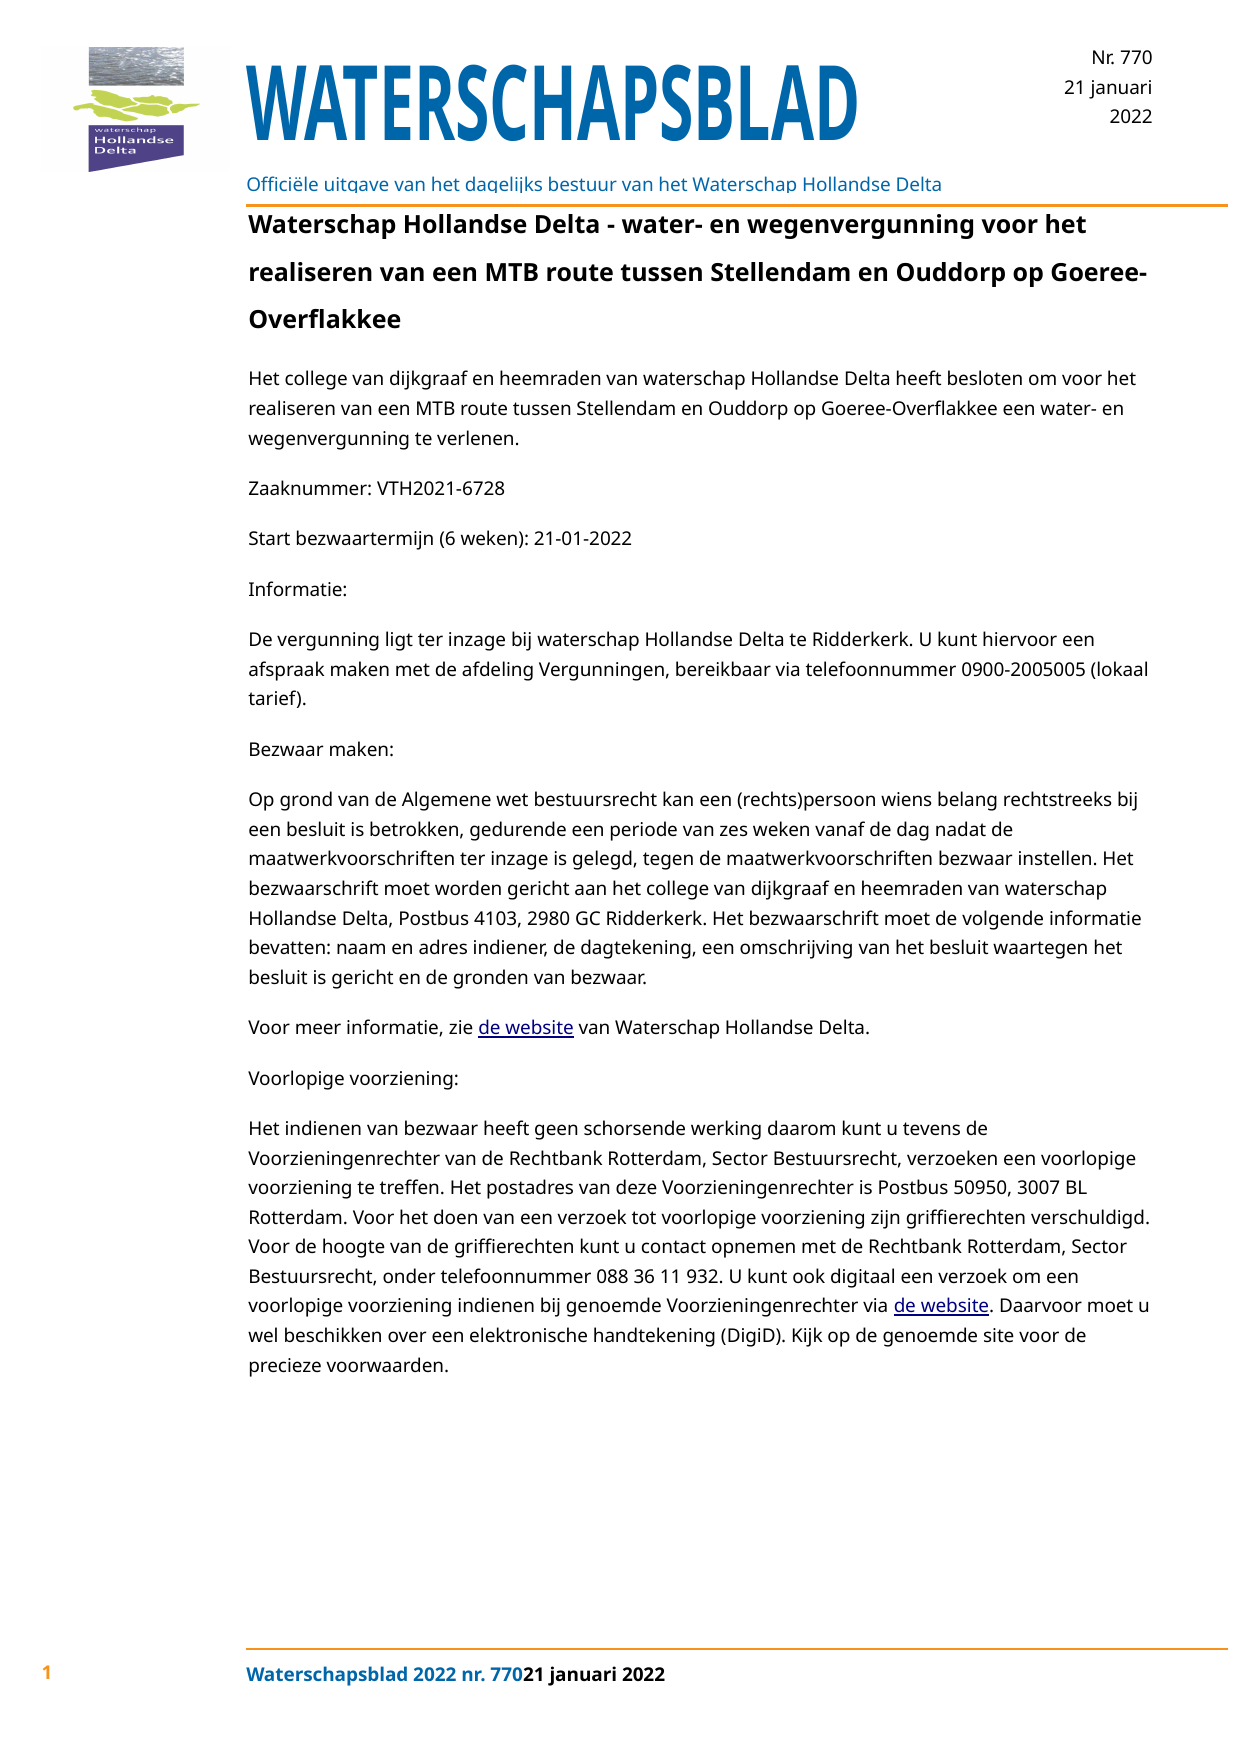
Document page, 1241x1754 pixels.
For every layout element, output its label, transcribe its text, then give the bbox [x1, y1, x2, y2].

text Op grond van de Algemene wet bestuursrecht kan een (rechts)persoon wiens belang rechtstreeks bij een besluit is betrokken, gedurende een periode van zes weken vanaf de dag nadat de maatwerkvoorschriften ter inzage is gelegd, tegen de maatwerkvoorschriften bezwaar instellen. Het bezwaarschrift moet worden gericht aan het college van dijkgraaf en heemraden van waterschap Hollandse Delta, Postbus 4103, 2980 GC Ridderkerk. Het bezwaarschrift moet de volgende informatie bevatten: naam en adres indiener, de dagtekening, een omschrijving van het besluit waartegen het besluit is gericht en de gronden van bezwaar. [248, 786, 1152, 989]
text Voor meer informatie, zie de website van Waterschap Hollandse Delta. [248, 1014, 1152, 1040]
text Voorlopige voorziening: [248, 1065, 1152, 1090]
text Het college van dijkgraaf en heemraden van waterschap Hollandse Delta heeft besloten om voor het realiseren van een MTB route tussen Stellendam en Ouddorp op Goeree-Overflakkee een water- en wegenvergunning te verlenen. [248, 366, 1152, 450]
text Start bezwaartermijn (6 weken): 21-01-2022 [248, 526, 1152, 551]
picture [41, 47, 231, 172]
text Bezwaar maken: [248, 736, 1152, 762]
text Zaaknummer: VTH2021-6728 [248, 475, 1152, 501]
text Waterschap Hollandse Delta - water- en wegenvergunning voor het realiseren van een MTB route tussen Stellendam en Ouddorp op Goeree-Overflakkee [248, 207, 1152, 336]
text Informatie: [248, 576, 1152, 602]
text De vergunning ligt ter inzage bij waterschap Hollandse Delta te Ridderkerk. U kunt hiervoor een afspraak maken met de afdeling Vergunningen, bereikbaar via telefoonnummer 0900-2005005 (lokaal tarief). [248, 626, 1152, 711]
text Het indienen van bezwaar heeft geen schorsende werking daarom kunt u tevens de Voorzieningenrechter van de Rechtbank Rotterdam, Sector Bestuursrecht, verzoeken een voorlopige voorziening te treffen. Het postadres van deze Voorzieningenrechter is Postbus 50950, 3007 BL Rotterdam. Voor het doen van een verzoek tot voorlopige voorziening zijn griffierechten verschuldigd. Voor de hoogte van de griffierechten kunt u contact opnemen met de Rechtbank Rotterdam, Sector Bestuursrecht, onder telefoonnummer 088 36 11 932. U kunt ook digitaal een verzoek om een voorlopige voorziening indienen bij genoemde Voorzieningenrechter via de website. Daarvoor moet u wel beschikken over een elektronische handtekening (DigiD). Kijk op de genoemde site voor de precieze voorwaarden. [248, 1115, 1152, 1377]
